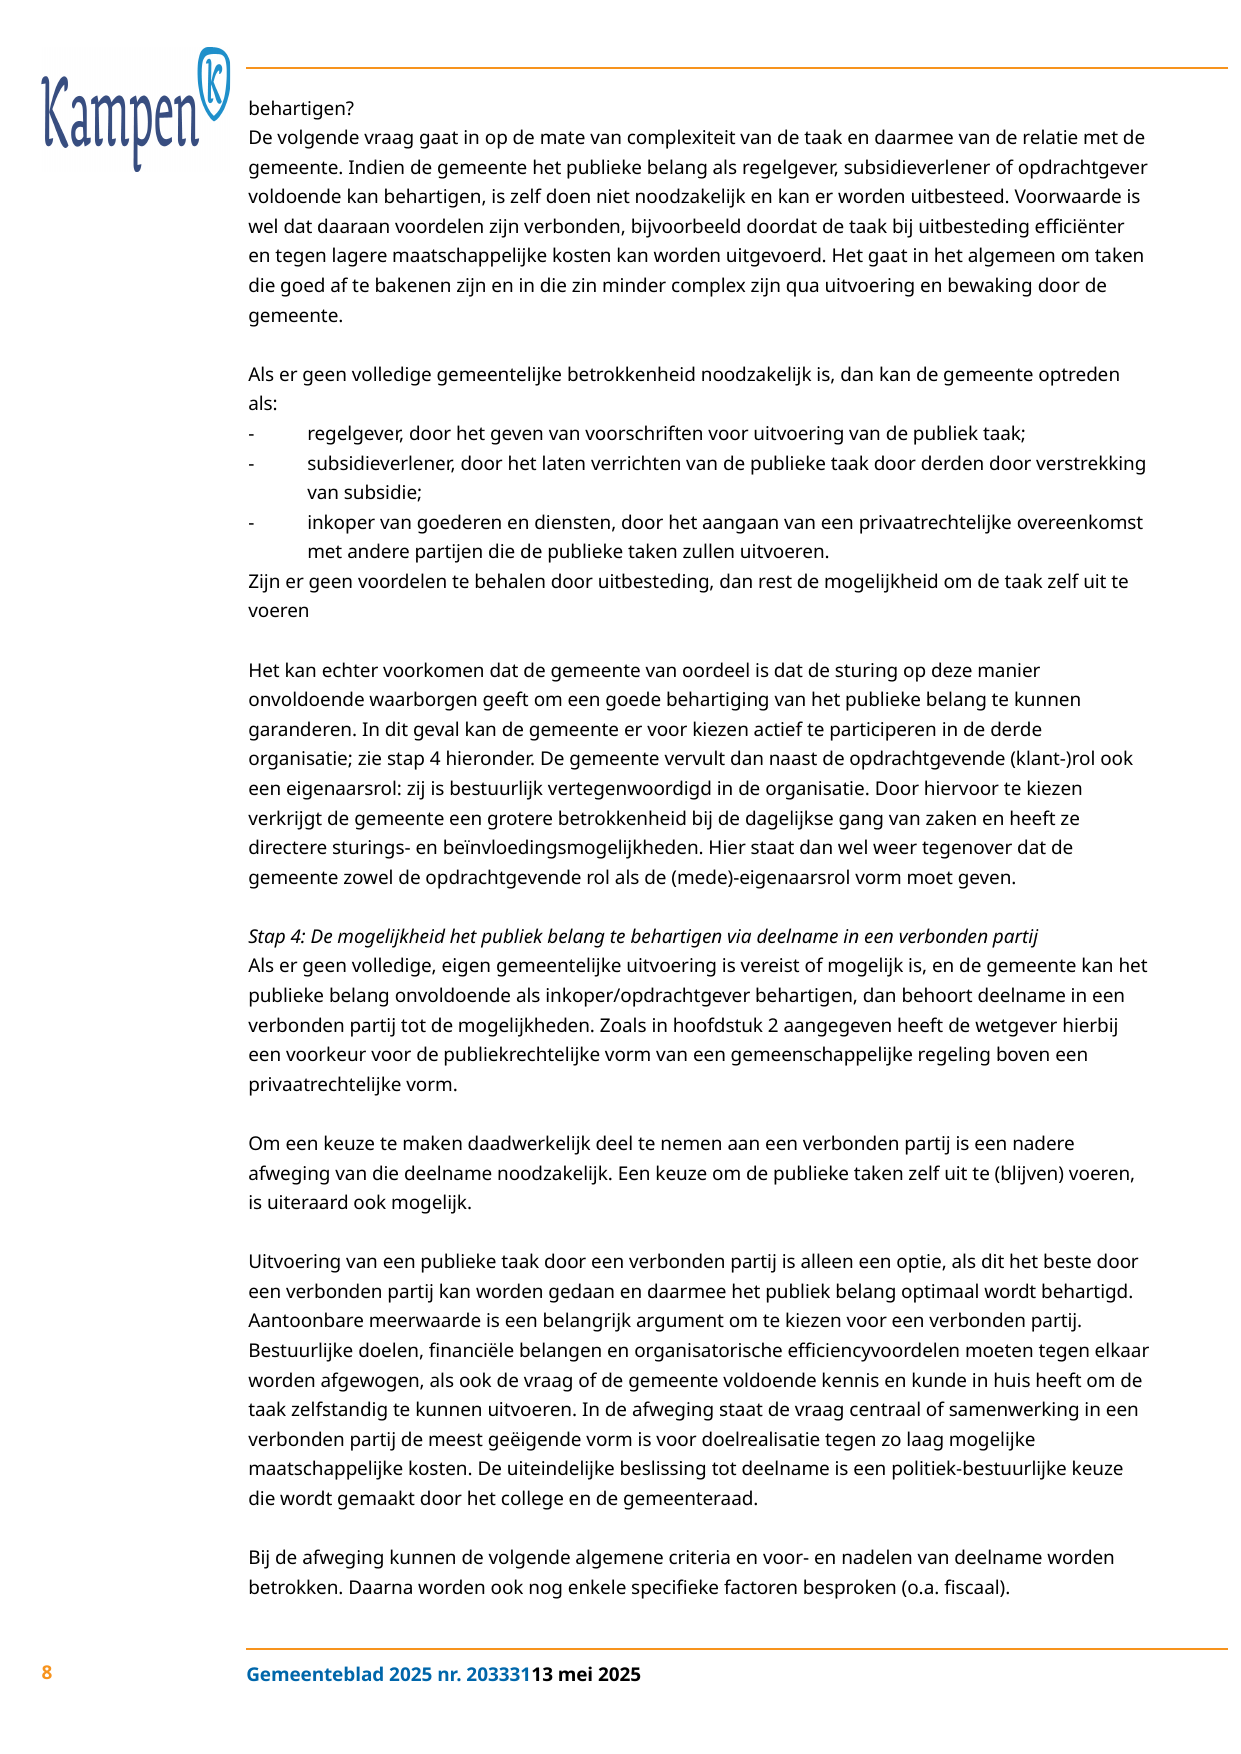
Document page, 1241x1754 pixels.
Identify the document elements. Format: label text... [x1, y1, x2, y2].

text De volgende vraag gaat in op de mate van complexiteit van de taak en daarmee van de relatie met de gemeente. Indien de gemeente het publieke belang als regelgever, subsidieverlener of opdrachtgever voldoende kan behartigen, is zelf doen niet noodzakelijk en kan er worden uitbesteed. Voorwaarde is wel dat daaraan voordelen zijn verbonden, bijvoorbeeld doordat de taak bij uitbesteding efficiënter en tegen lagere maatschappelijke kosten kan worden uitgevoerd. Het gaat in het algemeen om taken die goed af te bakenen zijn en in die zin minder complex zijn qua uitvoering en bewaking door de gemeente. [248, 124, 1152, 328]
picture [41, 47, 231, 172]
text Als er geen volledige, eigen gemeentelijke uitvoering is vereist of mogelijk is, en de gemeente kan het publieke belang onvoldoende als inkoper/opdrachtgever behartigen, dan behoort deelname in een verbonden partij tot de mogelijkheden. Zoals in hoofdstuk 2 aangegeven heeft de wetgever hierbij een voorkeur voor de publiekrechtelijke vorm van een gemeenschappelijke regeling boven een privaatrechtelijke vorm. [248, 953, 1152, 1097]
text Het kan echter voorkomen dat de gemeente van oordeel is dat de sturing op deze manier onvoldoende waarborgen geeft om een goede behartiging van het publieke belang te kunnen garanderen. In dit geval kan de gemeente er voor kiezen actief te participeren in de derde organisatie; zie stap 4 hieronder. De gemeente vervult dan naast de opdrachtgevende (klant-)rol ook een eigenaarsrol: zij is bestuurlijk vertegenwoordigd in de organisatie. Door hiervoor te kiezen verkrijgt de gemeente een grotere betrokkenheid bij de dagelijkse gang van zaken en heeft ze directere sturings- en beïnvloedingsmogelijkheden. Hier staat dan wel weer tegenover dat de gemeente zowel de opdrachtgevende rol als de (mede)-eigenaarsrol vorm moet geven. [248, 657, 1152, 890]
list inkoper van goederen en diensten, door het aangaan van een privaatrechtelijke overeenkomst met andere partijen die de publieke taken zullen uitvoeren. [248, 509, 1152, 564]
text Stap 4: De mogelijkheid het publiek belang te behartigen via deelname in een verbonden partij [248, 923, 1152, 949]
list subsidieverlener, door het laten verrichten van de publieke taak door derden door verstrekking van subsidie; [248, 450, 1152, 505]
text Om een keuze te maken daadwerkelijk deel te nemen aan een verbonden partij is een nadere afweging van die deelname noodzakelijk. Een keuze om de publieke taken zelf uit te (blijven) voeren, is uiteraard ook mogelijk. [248, 1130, 1152, 1215]
text Als er geen volledige gemeentelijke betrokkenheid noodzakelijk is, dan kan de gemeente optreden als: [248, 361, 1152, 416]
text Uitvoering van een publieke taak door een verbonden partij is alleen een optie, als dit het beste door een verbonden partij kan worden gedaan en daarmee het publiek belang optimaal wordt behartigd. Aantoonbare meerwaarde is een belangrijk argument om te kiezen voor een verbonden partij. Bestuurlijke doelen, financiële belangen en organisatorische efficiencyvoordelen moeten tegen elkaar worden afgewogen, als ook de vraag of de gemeente voldoende kennis en kunde in huis heeft om de taak zelfstandig te kunnen uitvoeren. In de afweging staat de vraag centraal of samenwerking in een verbonden partij de meest geëigende vorm is voor doelrealisatie tegen zo laag mogelijke maatschappelijke kosten. De uiteindelijke beslissing tot deelname is een politiek-bestuurlijke keuze die wordt gemaakt door het college en de gemeenteraad. [248, 1248, 1152, 1511]
list regelgever, door het geven van voorschriften voor uitvoering van de publiek taak; [248, 420, 1152, 446]
text Zijn er geen voordelen te behalen door uitbesteding, dan rest de mogelijkheid om de taak zelf uit te voeren [248, 568, 1152, 623]
text behartigen? [248, 95, 1152, 121]
text Bij de afweging kunnen de volgende algemene criteria en voor- en nadelen van deelname worden betrokken. Daarna worden ook nog enkele specifieke factoren besproken (o.a. fiscaal). [248, 1544, 1152, 1600]
